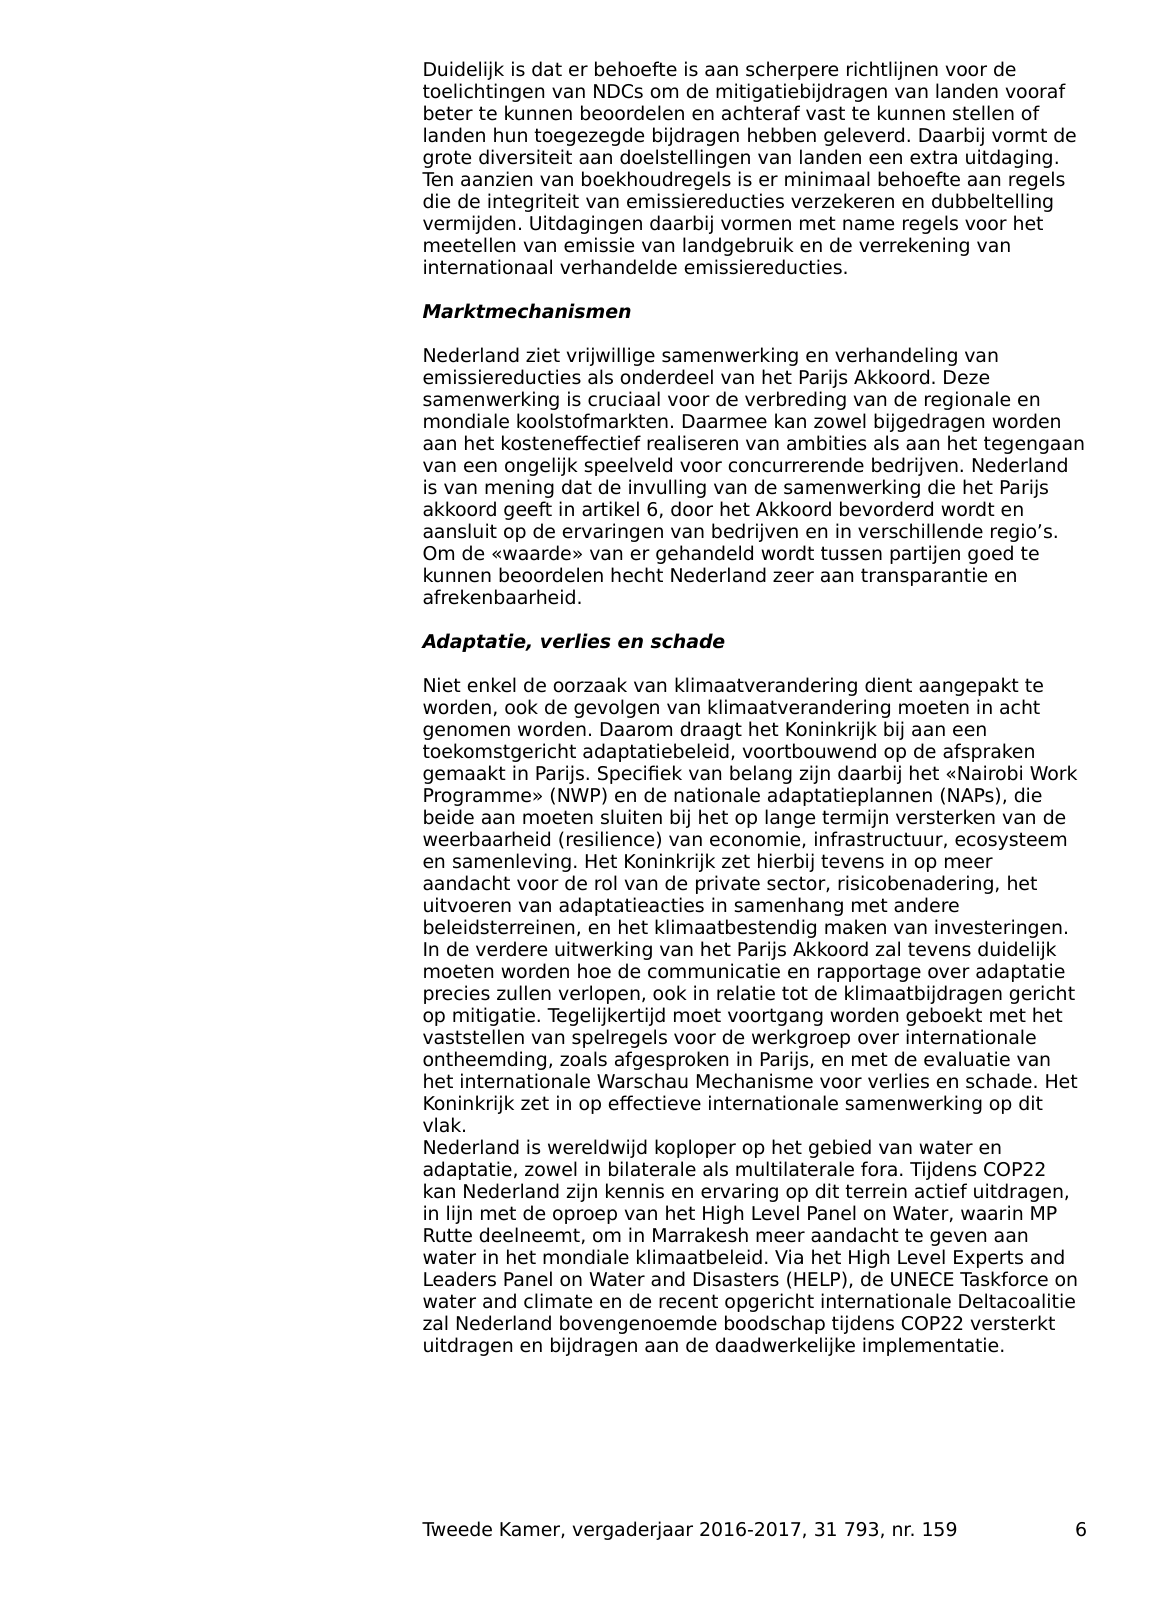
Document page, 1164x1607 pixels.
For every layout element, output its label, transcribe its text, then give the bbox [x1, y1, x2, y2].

text Nederland ziet vrijwillige samenwerking en verhandeling van emissiereducties als onderdeel van het Parijs Akkoord. Deze samenwerking is cruciaal voor de verbreding van de regionale en mondiale koolstofmarkten. Daarmee kan zowel bijgedragen worden aan het kosteneffectief realiseren van ambities als aan het tegengaan van een ongelijk speelveld voor concurrerende bedrijven. Nederland is van mening dat de invulling van de samenwerking die het Parijs akkoord geeft in artikel 6, door het Akkoord bevorderd wordt en aansluit op de ervaringen van bedrijven en in verschillende regio’s. Om de «waarde» van er gehandeld wordt tussen partijen goed te kunnen beoordelen hecht Nederland zeer aan transparantie en afrekenbaarheid. [422, 345, 1087, 609]
text Nederland is wereldwijd koploper op het gebied van water en adaptatie, zowel in bilaterale als multilaterale fora. Tijdens COP22 kan Nederland zijn kennis en ervaring op dit terrein actief uitdragen, in lijn met de oproep van het High Level Panel on Water, waarin MP Rutte deelneemt, om in Marrakesh meer aandacht te geven aan water in het mondiale klimaatbeleid. Via het High Level Experts and Leaders Panel on Water and Disasters (HELP), de UNECE Taskforce on water and climate en de recent opgericht internationale Deltacoalitie zal Nederland bovengenoemde boodschap tijdens COP22 versterkt uitdragen en bijdragen aan de daadwerkelijke implementatie. [422, 1137, 1087, 1357]
text Duidelijk is dat er behoefte is aan scherpere richtlijnen voor de toelichtingen van NDCs om de mitigatiebijdragen van landen vooraf beter te kunnen beoordelen en achteraf vast te kunnen stellen of landen hun toegezegde bijdragen hebben geleverd. Daarbij vormt de grote diversiteit aan doelstellingen van landen een extra uitdaging. Ten aanzien van boekhoudregels is er minimaal behoefte aan regels die de integriteit van emissiereducties verzekeren en dubbeltelling vermijden. Uitdagingen daarbij vormen met name regels voor het meetellen van emissie van landgebruik en de verrekening van internationaal verhandelde emissiereducties. [422, 59, 1087, 279]
text Niet enkel de oorzaak van klimaatverandering dient aangepakt te worden, ook de gevolgen van klimaatverandering moeten in acht genomen worden. Daarom draagt het Koninkrijk bij aan een toekomstgericht adaptatiebeleid, voortbouwend op de afspraken gemaakt in Parijs. Specifiek van belang zijn daarbij het «Nairobi Work Programme» (NWP) en de nationale adaptatieplannen (NAPs), die beide aan moeten sluiten bij het op lange termijn versterken van de weerbaarheid (resilience) van economie, infrastructuur, ecosysteem en samenleving. Het Koninkrijk zet hierbij tevens in op meer aandacht voor de rol van de private sector, risicobenadering, het uitvoeren van adaptatieacties in samenhang met andere beleidsterreinen, en het klimaatbestendig maken van investeringen. In de verdere uitwerking van het Parijs Akkoord zal tevens duidelijk moeten worden hoe de communicatie en rapportage over adaptatie precies zullen verlopen, ook in relatie tot de klimaatbijdragen gericht op mitigatie. Tegelijkertijd moet voortgang worden geboekt met het vaststellen van spelregels voor de werkgroep over internationale ontheemding, zoals afgesproken in Parijs, en met de evaluatie van het internationale Warschau Mechanisme voor verlies en schade. Het Koninkrijk zet in op effectieve internationale samenwerking op dit vlak. [422, 675, 1087, 1137]
subtitle Adaptatie, verlies en schade [422, 631, 1087, 653]
subtitle Marktmechanismen [422, 301, 1087, 323]
